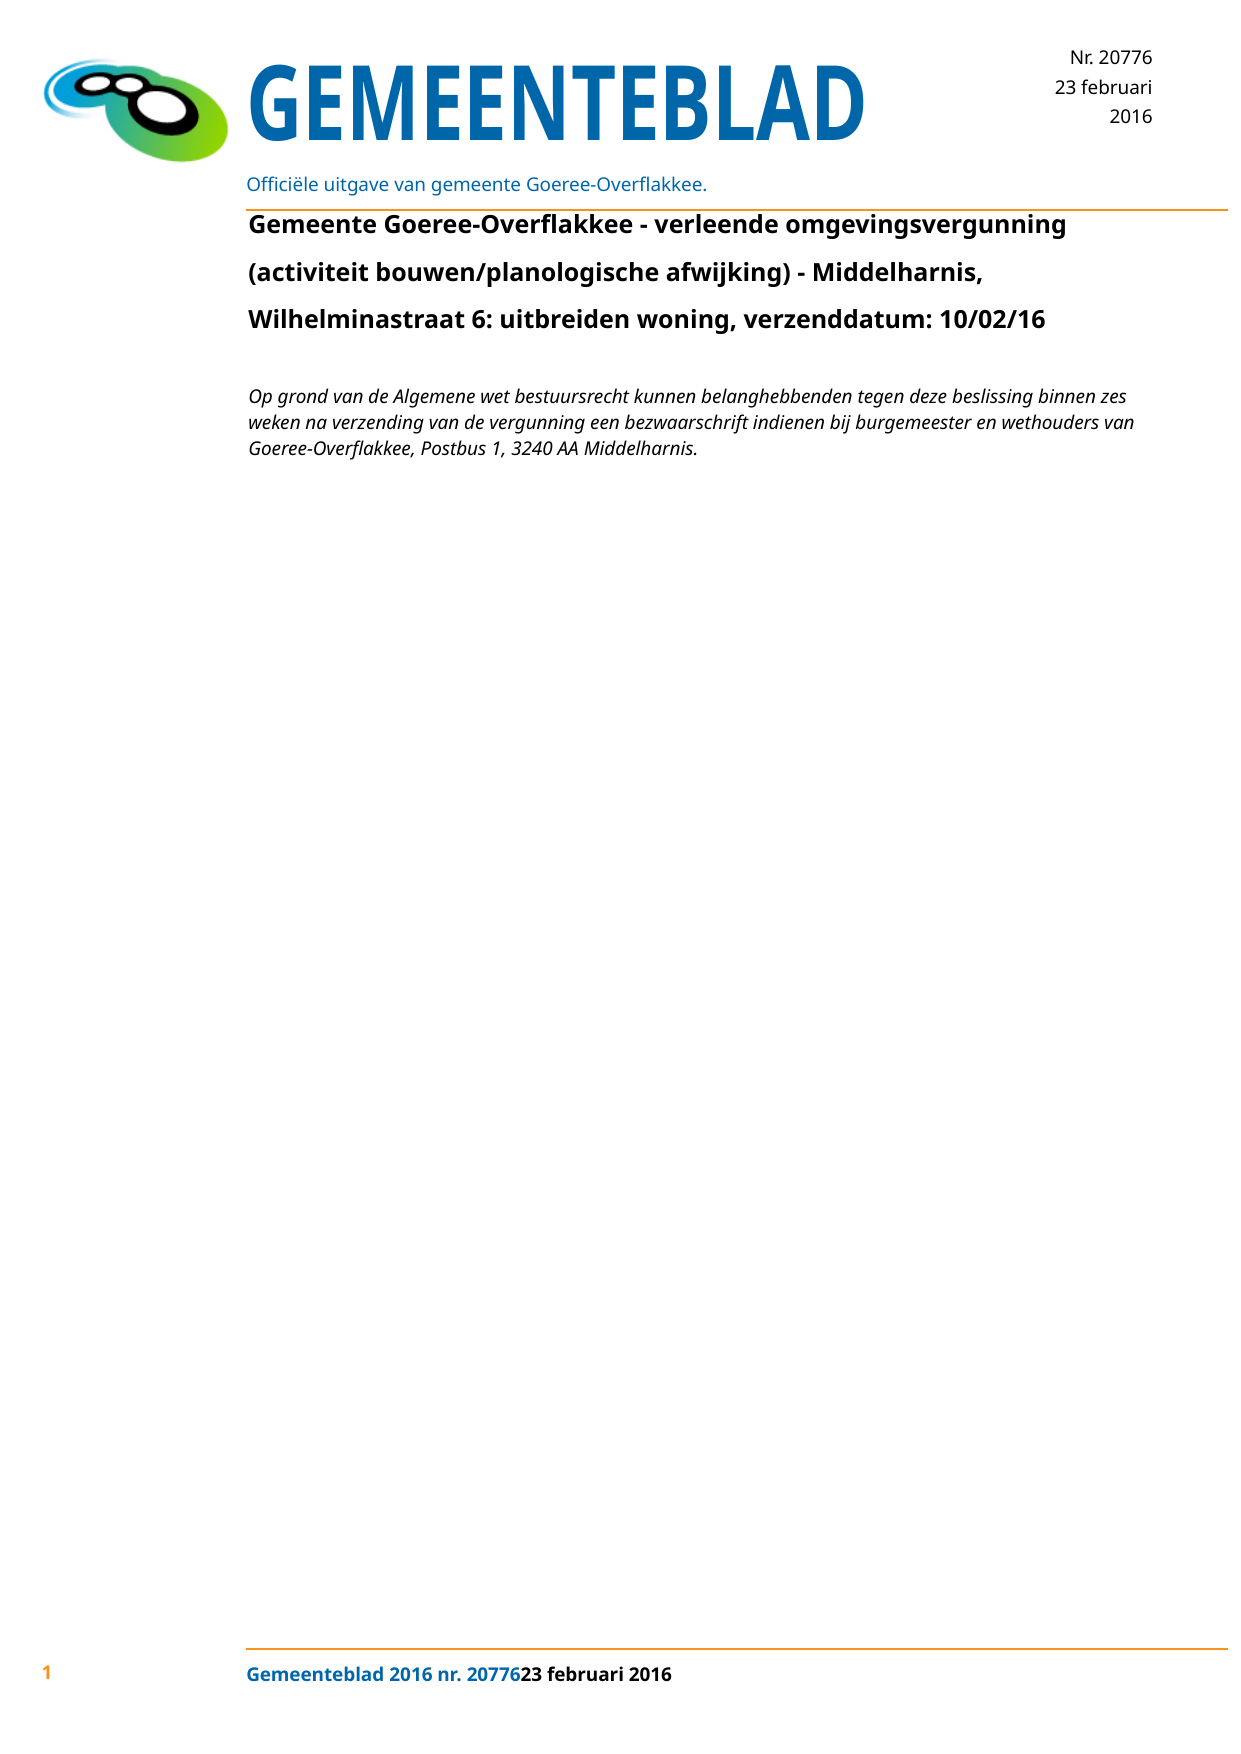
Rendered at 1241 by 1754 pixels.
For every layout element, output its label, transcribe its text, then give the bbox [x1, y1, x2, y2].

text Gemeente Goeree-Overflakkee - verleende omgevingsvergunning (activiteit bouwen/planologische afwijking) - Middelharnis, Wilhelminastraat 6: uitbreiden woning, verzenddatum: 10/02/16 [248, 211, 1152, 336]
text Op grond van de Algemene wet bestuursrecht kunnen belanghebbenden tegen deze beslissing binnen zes weken na verzending van de vergunning een bezwaarschrift indienen bij burgemeester en wethouders van Goeree-Overflakkee, Postbus 1, 3240 AA Middelharnis. [248, 384, 1152, 461]
picture [41, 47, 231, 172]
